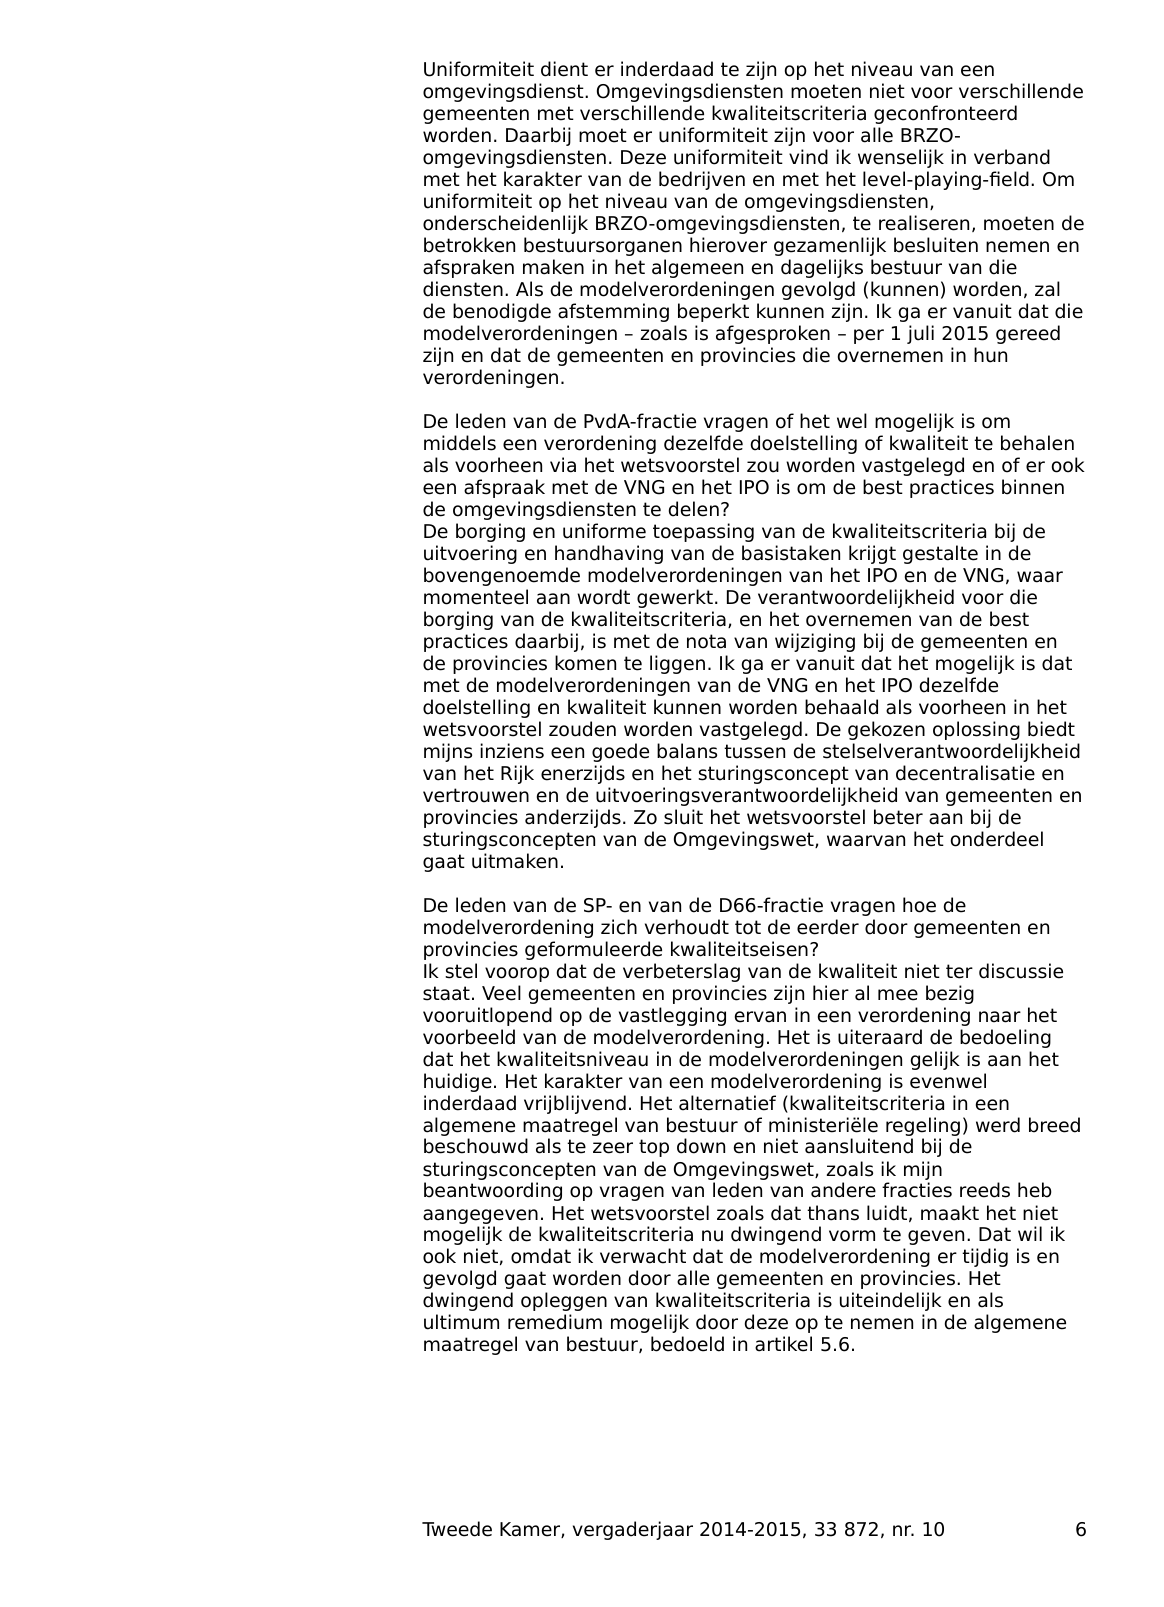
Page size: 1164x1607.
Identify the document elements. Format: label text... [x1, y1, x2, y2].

text De leden van de SP- en van de D66-fractie vragen hoe de modelverordening zich verhoudt tot de eerder door gemeenten en provincies geformuleerde kwaliteitseisen? [422, 895, 1087, 961]
text De leden van de PvdA-fractie vragen of het wel mogelijk is om middels een verordening dezelfde doelstelling of kwaliteit te behalen als voorheen via het wetsvoorstel zou worden vastgelegd en of er ook een afspraak met de VNG en het IPO is om de best practices binnen de omgevingsdiensten te delen? [422, 411, 1087, 521]
text Ik stel voorop dat de verbeterslag van de kwaliteit niet ter discussie staat. Veel gemeenten en provincies zijn hier al mee bezig vooruitlopend op de vastlegging ervan in een verordening naar het voorbeeld van de modelverordening. Het is uiteraard de bedoeling dat het kwaliteitsniveau in de modelverordeningen gelijk is aan het huidige. Het karakter van een modelverordening is evenwel inderdaad vrijblijvend. Het alternatief (kwaliteitscriteria in een algemene maatregel van bestuur of ministeriële regeling) werd breed beschouwd als te zeer top down en niet aansluitend bij de sturingsconcepten van de Omgevingswet, zoals ik mijn beantwoording op vragen van leden van andere fracties reeds heb aangegeven. Het wetsvoorstel zoals dat thans luidt, maakt het niet mogelijk de kwaliteitscriteria nu dwingend vorm te geven. Dat wil ik ook niet, omdat ik verwacht dat de modelverordening er tijdig is en gevolgd gaat worden door alle gemeenten en provincies. Het dwingend opleggen van kwaliteitscriteria is uiteindelijk en als ultimum remedium mogelijk door deze op te nemen in de algemene maatregel van bestuur, bedoeld in artikel 5.6. [422, 961, 1087, 1356]
text De borging en uniforme toepassing van de kwaliteitscriteria bij de uitvoering en handhaving van de basistaken krijgt gestalte in de bovengenoemde modelverordeningen van het IPO en de VNG, waar momenteel aan wordt gewerkt. De verantwoordelijkheid voor die borging van de kwaliteitscriteria, en het overnemen van de best practices daarbij, is met de nota van wijziging bij de gemeenten en de provincies komen te liggen. Ik ga er vanuit dat het mogelijk is dat met de modelverordeningen van de VNG en het IPO dezelfde doelstelling en kwaliteit kunnen worden behaald als voorheen in het wetsvoorstel zouden worden vastgelegd. De gekozen oplossing biedt mijns inziens een goede balans tussen de stelselverantwoordelijkheid van het Rijk enerzijds en het sturingsconcept van decentralisatie en vertrouwen en de uitvoeringsverantwoordelijkheid van gemeenten en provincies anderzijds. Zo sluit het wetsvoorstel beter aan bij de sturingsconcepten van de Omgevingswet, waarvan het onderdeel gaat uitmaken. [422, 521, 1087, 872]
text Uniformiteit dient er inderdaad te zijn op het niveau van een omgevingsdienst. Omgevingsdiensten moeten niet voor verschillende gemeenten met verschillende kwaliteitscriteria geconfronteerd worden. Daarbij moet er uniformiteit zijn voor alle BRZO-omgevingsdiensten. Deze uniformiteit vind ik wenselijk in verband met het karakter van de bedrijven en met het level-playing-field. Om uniformiteit op het niveau van de omgevingsdiensten, onderscheidenlijk BRZO-omgevingsdiensten, te realiseren, moeten de betrokken bestuursorganen hierover gezamenlijk besluiten nemen en afspraken maken in het algemeen en dagelijks bestuur van die diensten. Als de modelverordeningen gevolgd (kunnen) worden, zal de benodigde afstemming beperkt kunnen zijn. Ik ga er vanuit dat die modelverordeningen – zoals is afgesproken – per 1 juli 2015 gereed zijn en dat de gemeenten en provincies die overnemen in hun verordeningen. [422, 59, 1087, 389]
